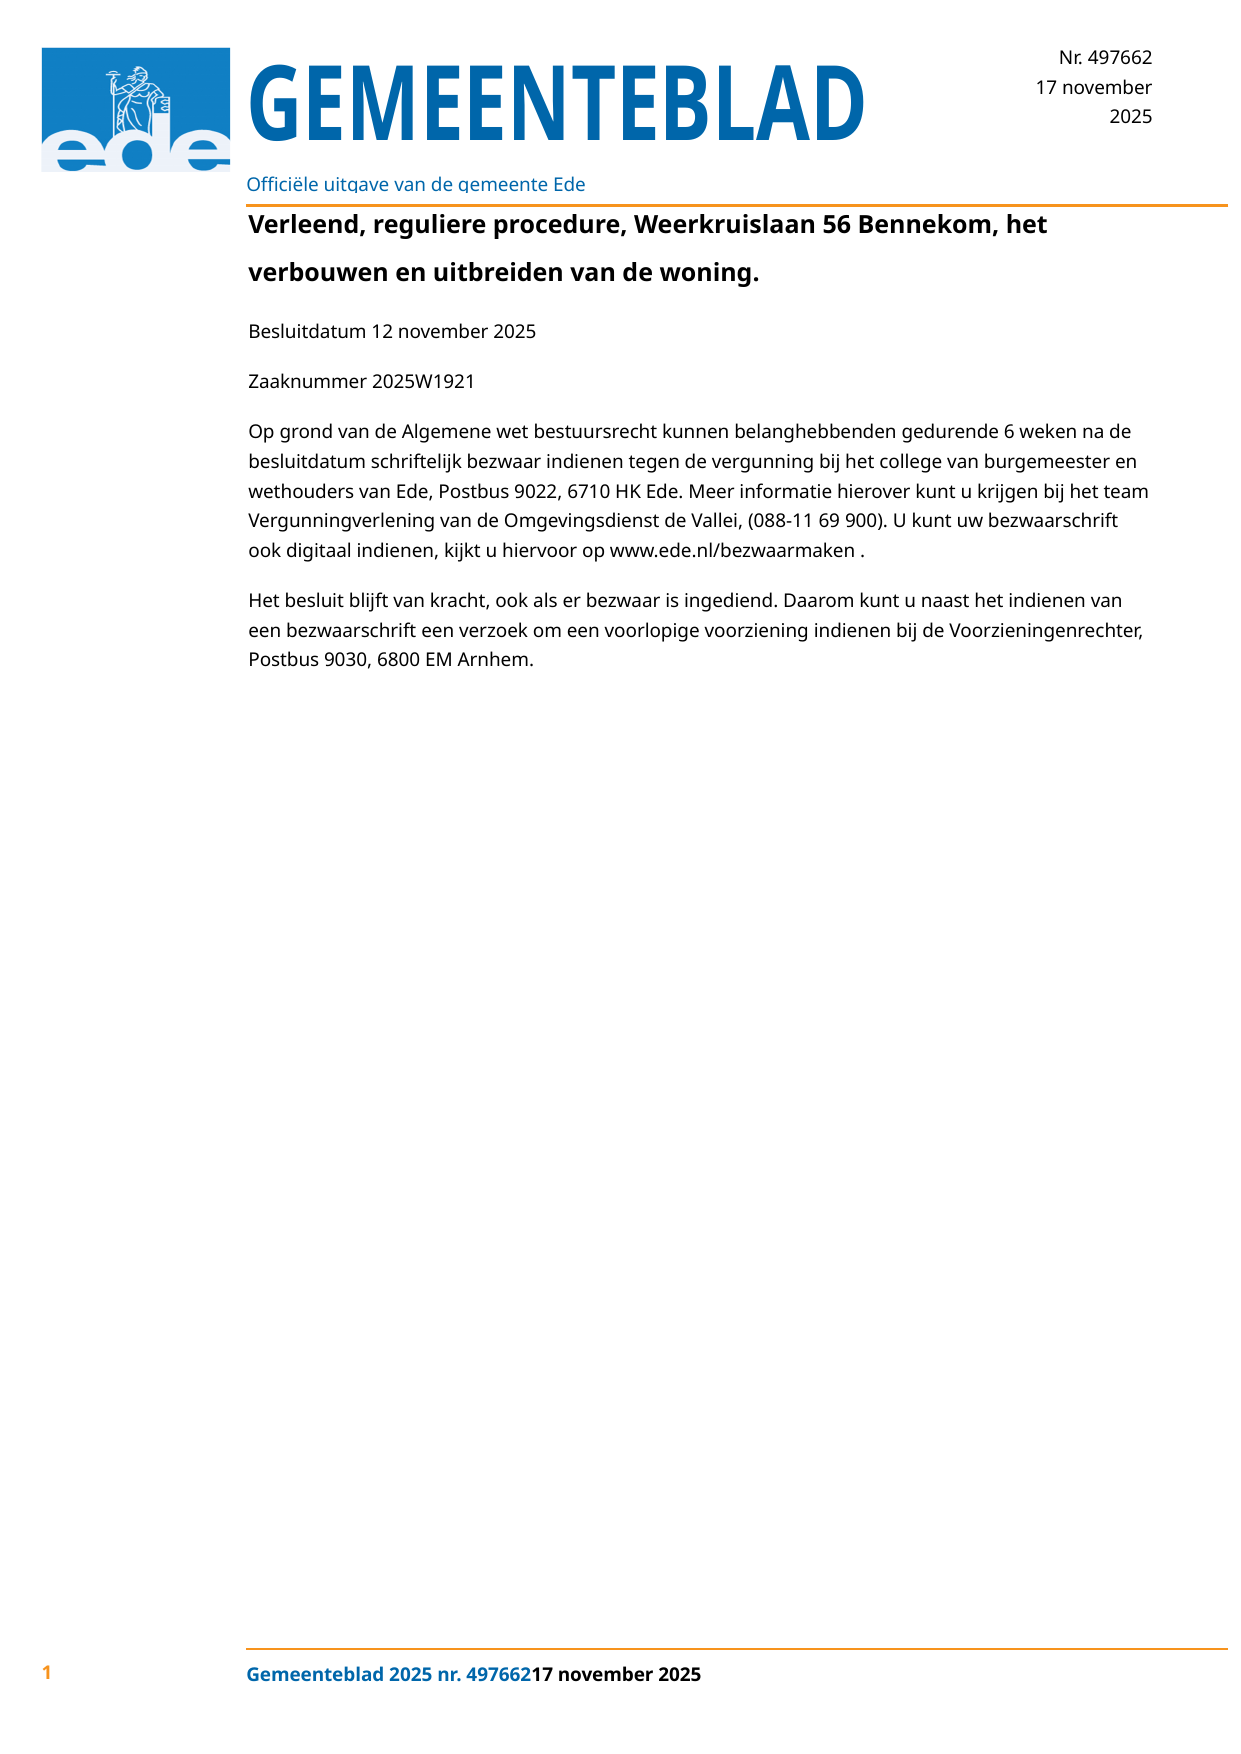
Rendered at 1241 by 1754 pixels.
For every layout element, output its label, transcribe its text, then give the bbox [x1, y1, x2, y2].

text Zaaknummer 2025W1921 [248, 368, 1152, 394]
text Het besluit blijft van kracht, ook als er bezwaar is ingediend. Daarom kunt u naast het indienen van een bezwaarschrift een verzoek om een voorlopige voorziening indienen bij de Voorzieningenrechter, Postbus 9030, 6800 EM Arnhem. [248, 587, 1152, 672]
text Op grond van de Algemene wet bestuursrecht kunnen belanghebbenden gedurende 6 weken na de besluitdatum schriftelijk bezwaar indienen tegen de vergunning bij het college van burgemeester en wethouders van Ede, Postbus 9022, 6710 HK Ede. Meer informatie hierover kunt u krijgen bij het team Vergunningverlening van de Omgevingsdienst de Vallei, (088-11 69 900). U kunt uw bezwaarschrift ook digitaal indienen, kijkt u hiervoor op www.ede.nl/bezwaarmaken . [248, 419, 1152, 563]
picture [41, 47, 231, 172]
text Besluitdatum 12 november 2025 [248, 318, 1152, 344]
text Verleend, reguliere procedure, Weerkruislaan 56 Bennekom, het verbouwen en uitbreiden van de woning. [248, 207, 1152, 288]
